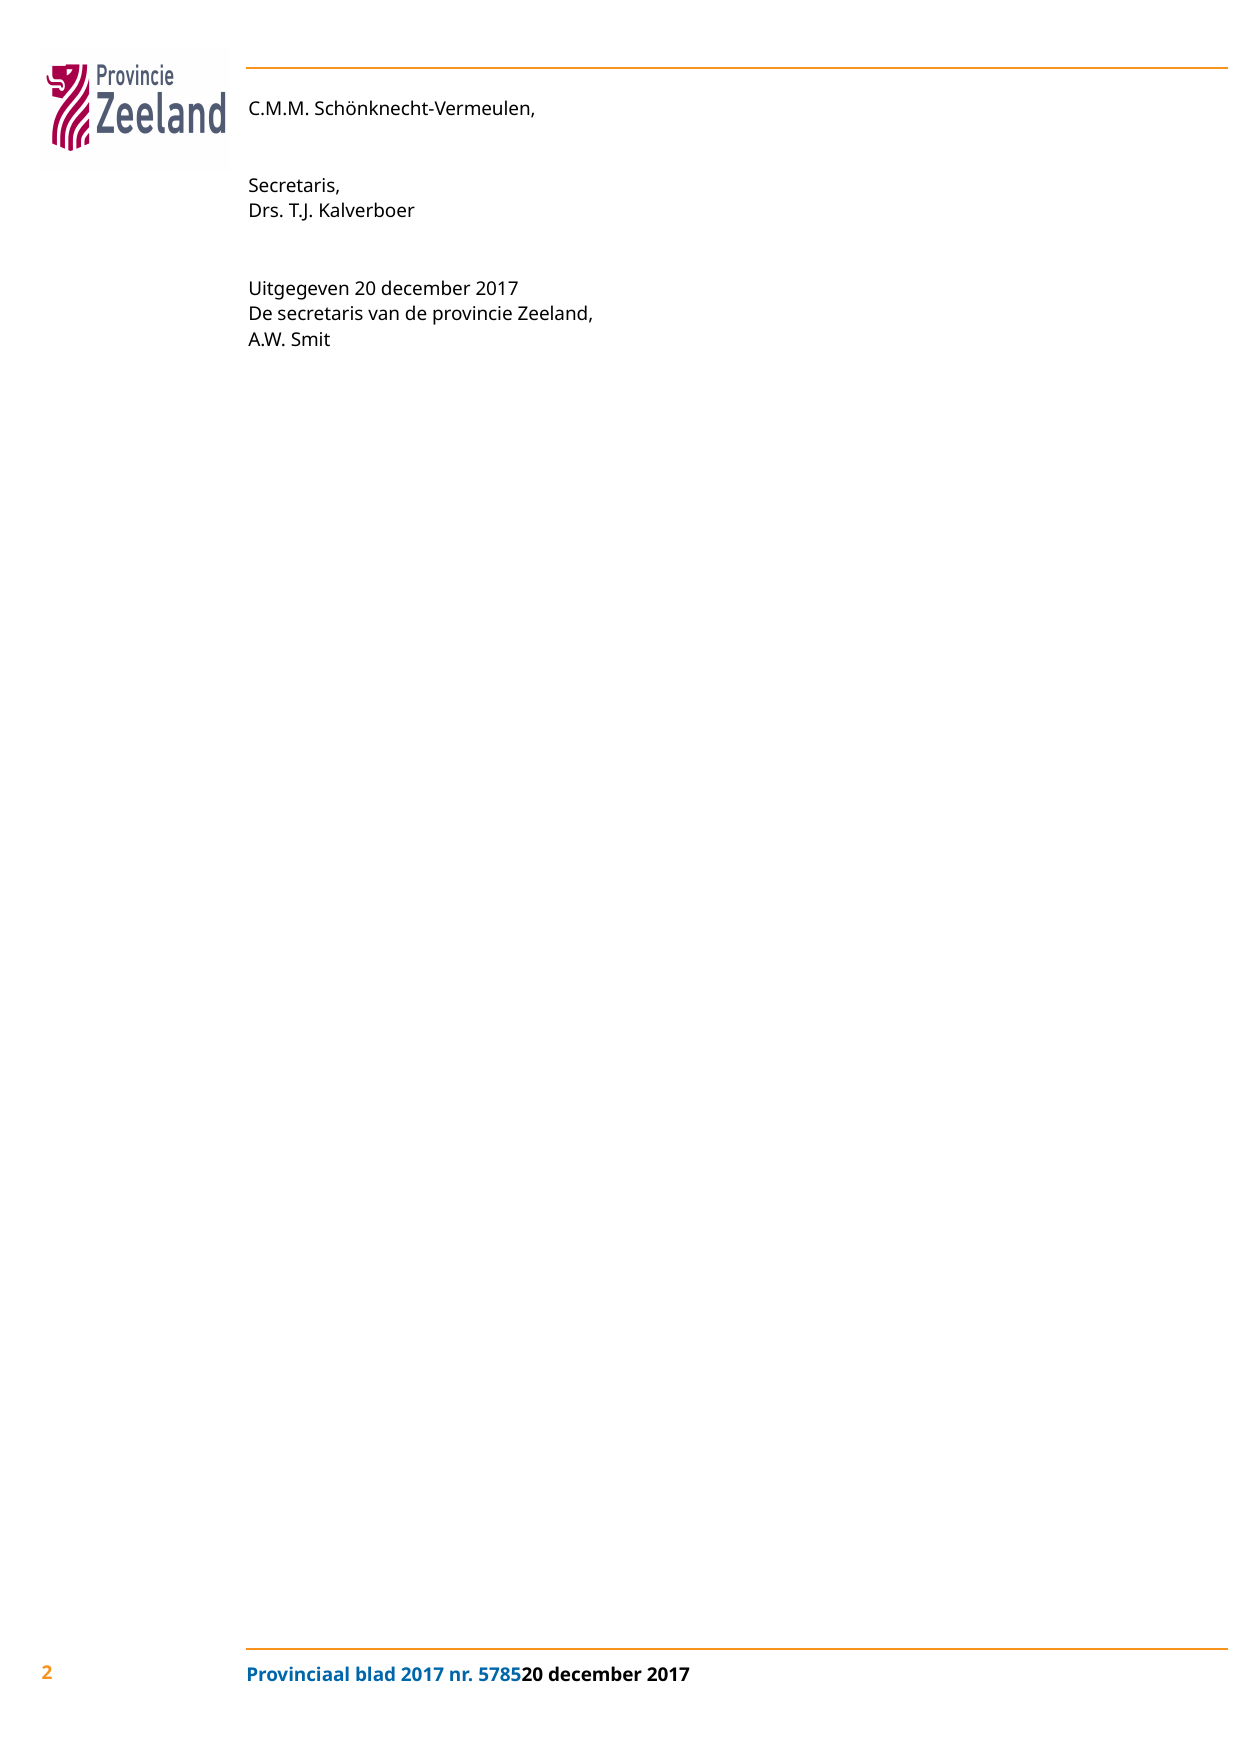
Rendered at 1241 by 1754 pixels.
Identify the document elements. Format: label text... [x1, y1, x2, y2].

text A.W. Smit [248, 326, 1152, 352]
text C.M.M. Schönknecht-Vermeulen, [248, 95, 1152, 121]
text Uitgegeven 20 december 2017 [248, 275, 1152, 301]
text Drs. T.J. Kalverboer [248, 198, 1152, 223]
picture [41, 47, 231, 172]
text Secretaris, [248, 172, 1152, 198]
text De secretaris van de provincie Zeeland, [248, 301, 1152, 326]
